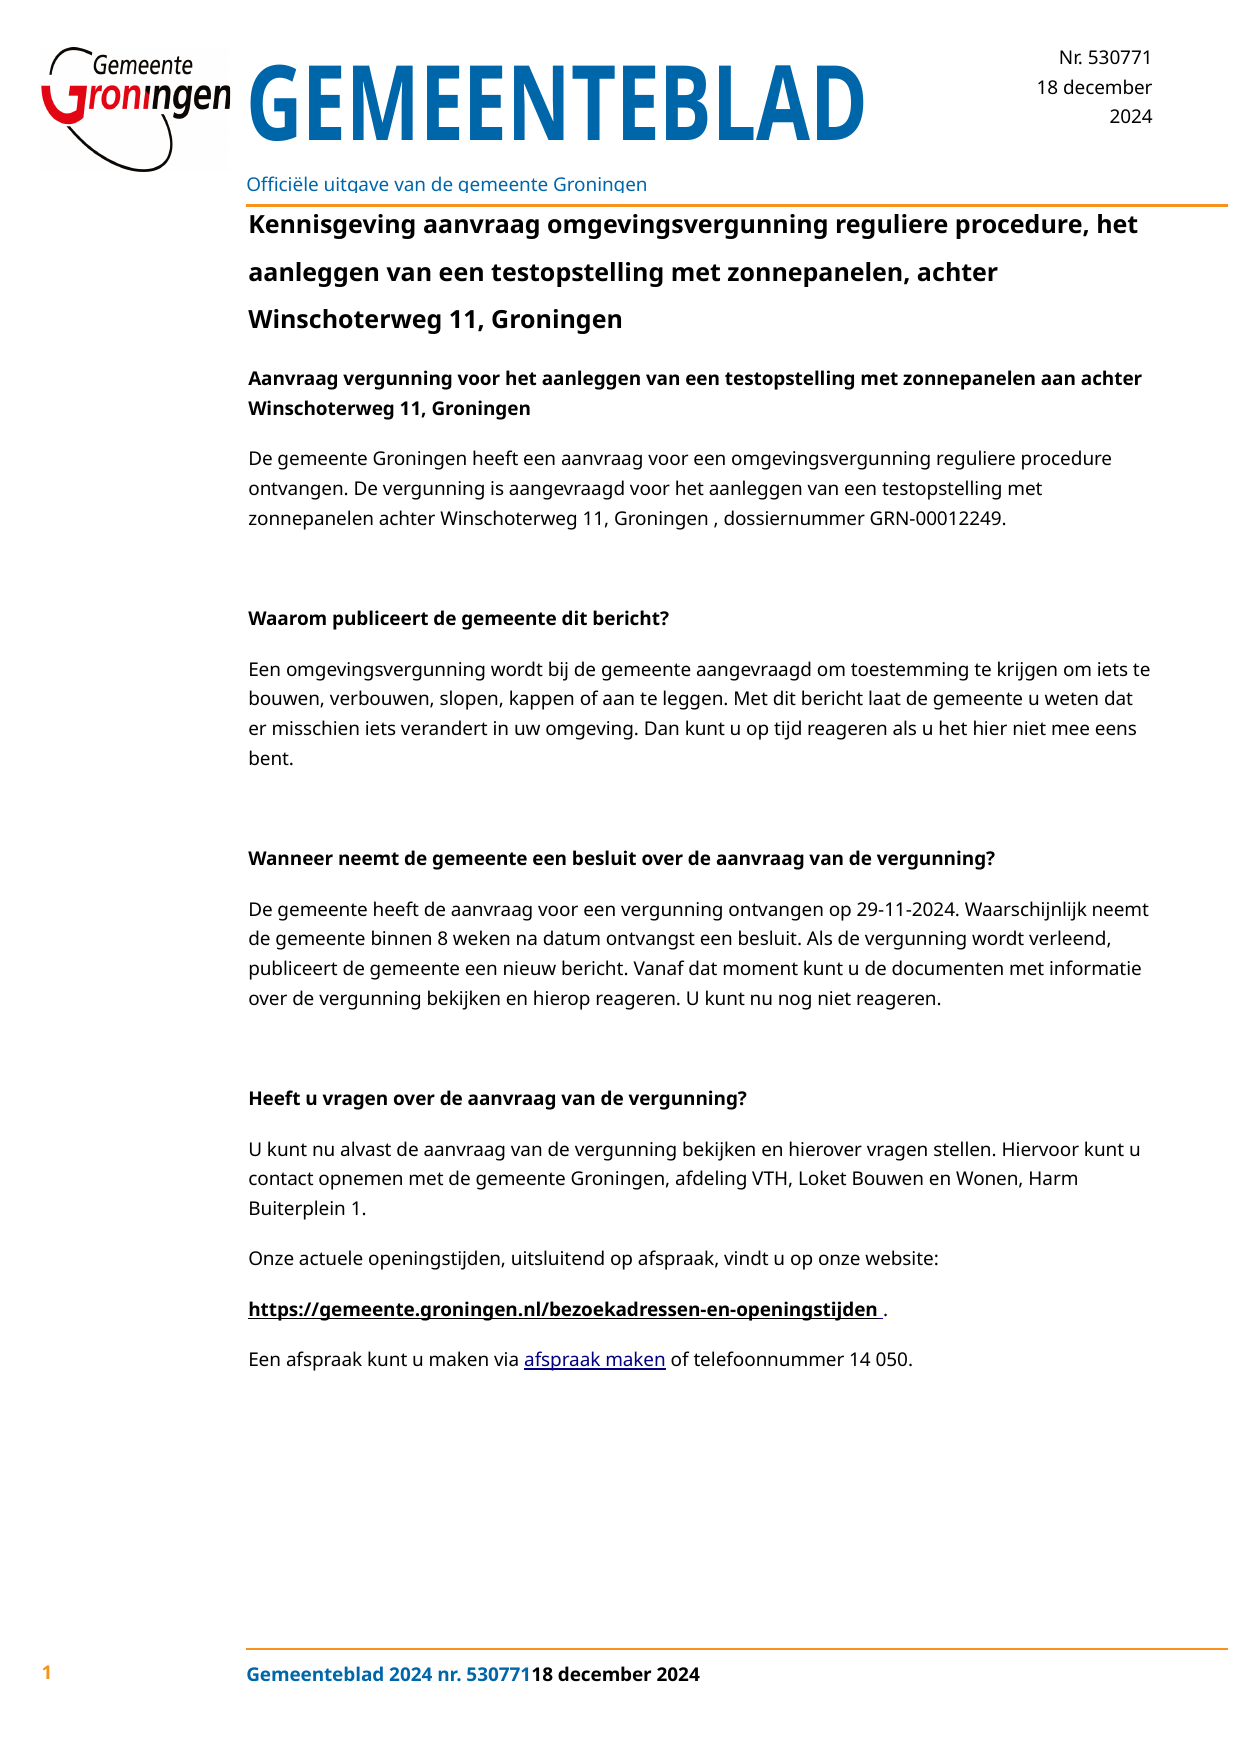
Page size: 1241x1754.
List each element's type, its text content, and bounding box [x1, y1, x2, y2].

text Aanvraag vergunning voor het aanleggen van een testopstelling met zonnepanelen aan achter Winschoterweg 11, Groningen [248, 366, 1152, 421]
text De gemeente Groningen heeft een aanvraag voor een omgevingsvergunning reguliere procedure ontvangen. De vergunning is aangevraagd voor het aanleggen van een testopstelling met zonnepanelen achter Winschoterweg 11, Groningen , dossiernummer GRN-00012249. [248, 446, 1152, 530]
text Onze actuele openingstijden, uitsluitend op afspraak, vindt u op onze website: [248, 1246, 1152, 1271]
text U kunt nu alvast de aanvraag van de vergunning bekijken en hierover vragen stellen. Hiervoor kunt u contact opnemen met de gemeente Groningen, afdeling VTH, Loket Bouwen en Wonen, Harm Buiterplein 1. [248, 1136, 1152, 1221]
text Een omgevingsvergunning wordt bij de gemeente aangevraagd om toestemming te krijgen om iets te bouwen, verbouwen, slopen, kappen of aan te leggen. Met dit bericht laat de gemeente u weten dat er misschien iets verandert in uw omgeving. Dan kunt u op tijd reageren als u het hier niet mee eens bent. [248, 656, 1152, 770]
text Heeft u vragen over de aanvraag van de vergunning? [248, 1086, 1152, 1111]
text Waarom publiceert de gemeente dit bericht? [248, 606, 1152, 631]
text https://gemeente.groningen.nl/bezoekadressen-en-openingstijden . [248, 1296, 1152, 1322]
text Kennisgeving aanvraag omgevingsvergunning reguliere procedure, het aanleggen van een testopstelling met zonnepanelen, achter Winschoterweg 11, Groningen [248, 207, 1152, 336]
text Een afspraak kunt u maken via afspraak maken of telefoonnummer 14 050. [248, 1346, 1152, 1372]
picture [41, 47, 231, 172]
text Wanneer neemt de gemeente een besluit over de aanvraag van de vergunning? [248, 846, 1152, 871]
text De gemeente heeft de aanvraag voor een vergunning ontvangen op 29-11-2024. Waarschijnlijk neemt de gemeente binnen 8 weken na datum ontvangst een besluit. Als de vergunning wordt verleend, publiceert de gemeente een nieuw bericht. Vanaf dat moment kunt u de documenten met informatie over de vergunning bekijken en hierop reageren. U kunt nu nog niet reageren. [248, 896, 1152, 1010]
